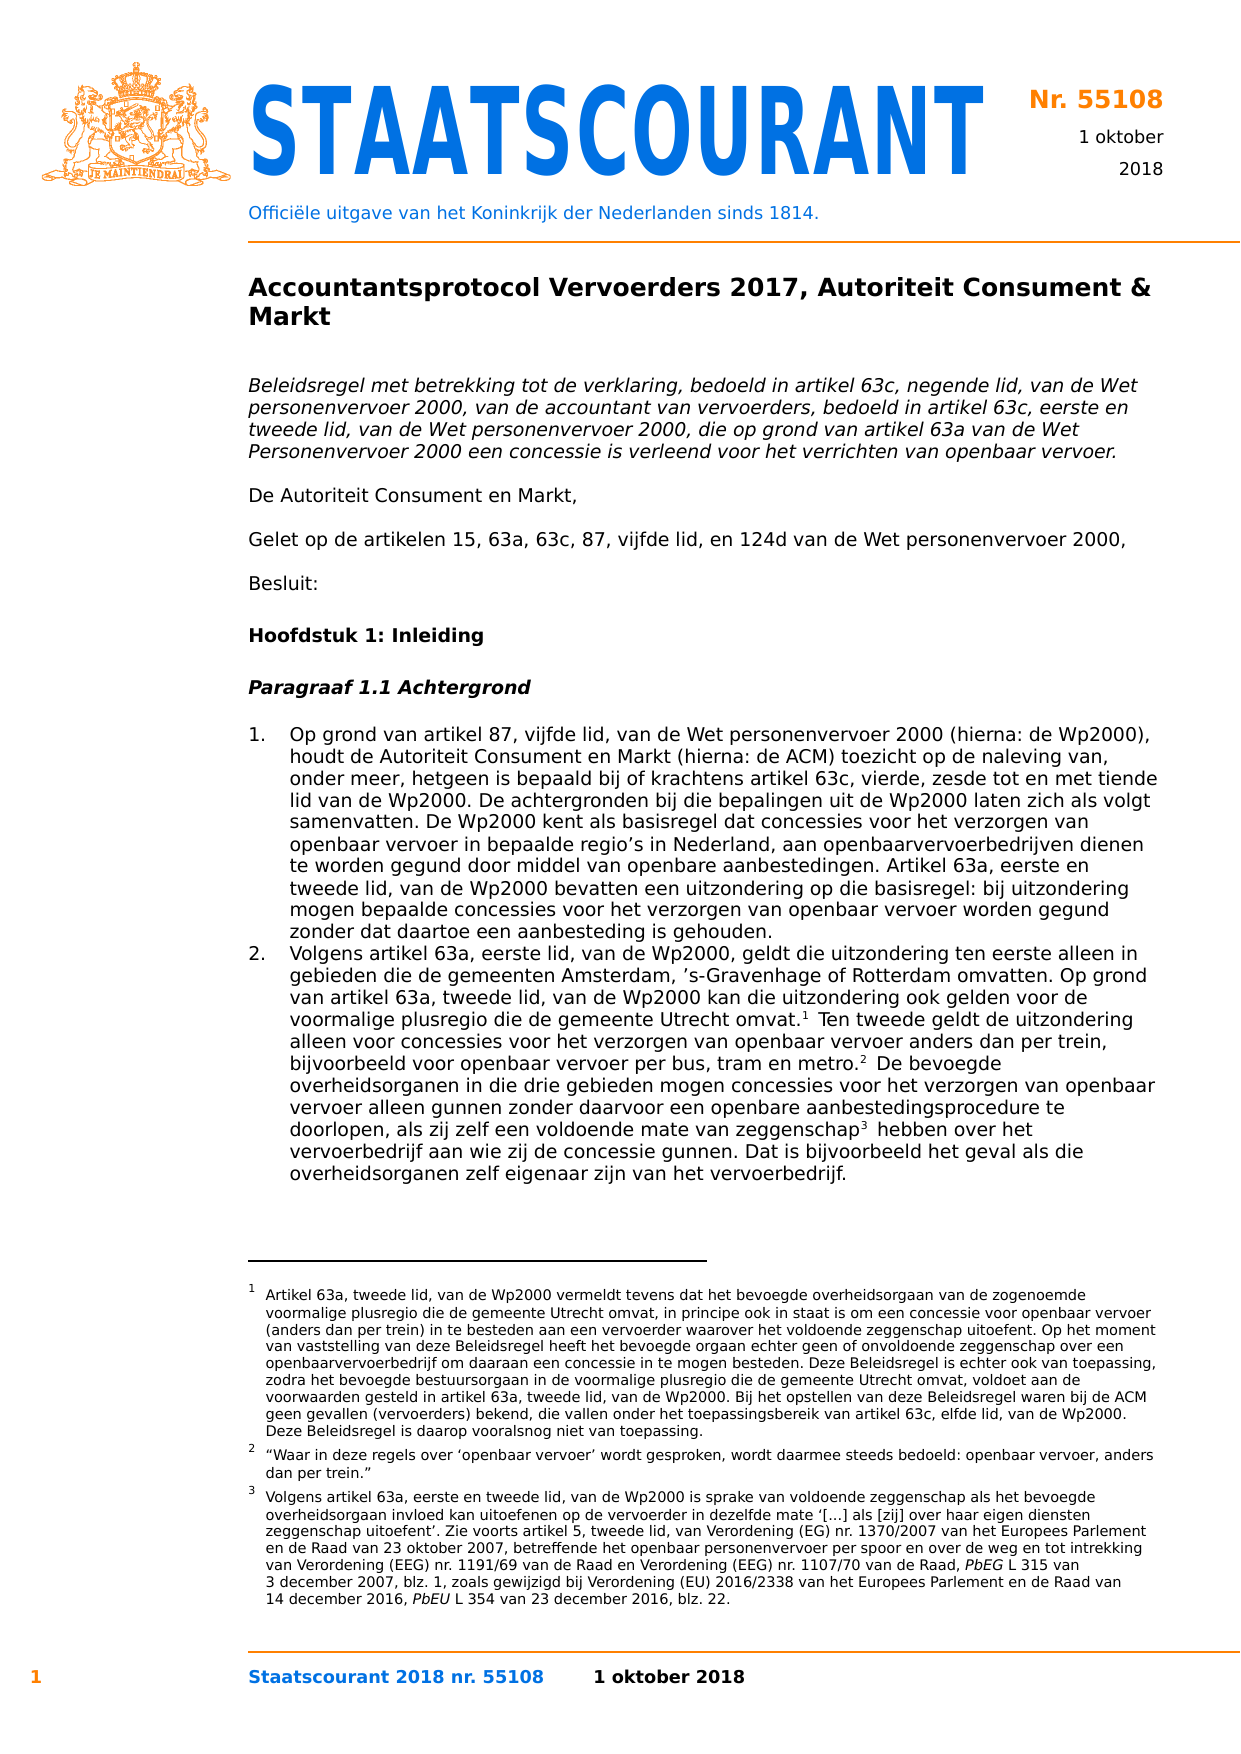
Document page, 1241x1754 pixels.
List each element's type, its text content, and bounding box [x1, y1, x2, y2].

table_header [25, 62, 248, 241]
text Artikel 63a, tweede lid, van de Wp2000 vermeldt tevens dat het bevoegde overheidsorgaan van de zogenoemde voormalige plusregio die de gemeente Utrecht omvat, in principe ook in staat is om een concessie voor openbaar vervoer (anders dan per trein) in te besteden aan een vervoerder waarover het voldoende zeggenschap uitoefent. Op het moment van vaststelling van deze Beleidsregel heeft het bevoegde orgaan echter geen of onvoldoende zeggenschap over een openbaarvervoerbedrijf om daaraan een concessie in te mogen besteden. Deze Beleidsregel is echter ook van toepassing, zodra het bevoegde bestuursorgaan in de voormalige plusregio die de gemeente Utrecht omvat, voldoet aan de voorwaarden gesteld in artikel 63a, tweede lid, van de Wp2000. Bij het opstellen van deze Beleidsregel waren bij de ACM geen gevallen (vervoerders) bekend, die vallen onder het toepassingsbereik van artikel 63c, elfde lid, van de Wp2000. Deze Beleidsregel is daarop vooralsnog niet van toepassing. [248, 1283, 1163, 1440]
text 2. Volgens artikel 63a, eerste lid, van de Wp2000, geldt die uitzondering ten eerste alleen in gebieden die de gemeenten Amsterdam, ’s-Gravenhage of Rotterdam omvatten. Op grond van artikel 63a, tweede lid, van de Wp2000 kan die uitzondering ook gelden voor de voormalige plusregio die de gemeente Utrecht omvat. Ten tweede geldt de uitzondering alleen voor concessies voor het verzorgen van openbaar vervoer anders dan per trein, bijvoorbeeld voor openbaar vervoer per bus, tram en metro. De bevoegde overheidsorganen in die drie gebieden mogen concessies voor het verzorgen van openbaar vervoer alleen gunnen zonder daarvoor een openbare aanbestedingsprocedure te doorlopen, als zij zelf een voldoende mate van zeggenschap hebben over het vervoerbedrijf aan wie zij de concessie gunnen. Dat is bijvoorbeeld het geval als die overheidsorganen zelf eigenaar zijn van het vervoerbedrijf. [248, 943, 1163, 1185]
table_header Nr. 55108 [998, 62, 1240, 121]
table_header STAATSCOURANT [248, 62, 998, 203]
text Volgens artikel 63a, eerste en tweede lid, van de Wp2000 is sprake van voldoende zeggenschap als het bevoegde overheidsorgaan invloed kan uitoefenen op de vervoerder in dezelfde mate ‘[...] als [zij] over haar eigen diensten zeggenschap uitoefent’. Zie voorts artikel 5, tweede lid, van Verordening (EG) nr. 1370/2007 van het Europees Parlement en de Raad van 23 oktober 2007, betreffende het openbaar personenvervoer per spoor en over de weg en tot intrekking van Verordening (EEG) nr. 1191/69 van de Raad en Verordening (EEG) nr. 1107/70 van de Raad, PbEG L 315 van 3 december 2007, blz. 1, zoals gewĳzigd bĳ Verordening (EU) 2016/2338 van het Europees Parlement en de Raad van 14 december 2016, PbEU L 354 van 23 december 2016, blz. 22. [248, 1484, 1163, 1608]
text “Waar in deze regels over ‘openbaar vervoer’ wordt gesproken, wordt daarmee steeds bedoeld: openbaar vervoer, anders dan per trein.” [248, 1443, 1163, 1482]
text De Autoriteit Consument en Markt, [248, 485, 1163, 507]
text Beleidsregel met betrekking tot de verklaring, bedoeld in artikel 63c, negende lid, van de Wet personenvervoer 2000, van de accountant van vervoerders, bedoeld in artikel 63c, eerste en tweede lid, van de Wet personenvervoer 2000, die op grond van artikel 63a van de Wet Personenvervoer 2000 een concessie is verleend voor het verrichten van openbaar vervoer. [248, 375, 1163, 463]
text Gelet op de artikelen 15, 63a, 63c, 87, vijfde lid, en 124d van de Wet personenvervoer 2000, [248, 529, 1163, 551]
subtitle Accountantsprotocol Vervoerders 2017, Autoriteit Consument & Markt [248, 273, 1163, 331]
picture [41, 62, 231, 186]
table_cell 2018 [998, 153, 1240, 203]
subtitle Paragraaf 1.1 Achtergrond [248, 677, 1163, 698]
table_cell Officiële uitgave van het Koninkrijk der Nederlanden sinds 1814. [248, 203, 1240, 241]
text Besluit: [248, 573, 1163, 594]
subtitle Hoofdstuk 1: Inleiding [248, 624, 1163, 647]
table_cell 1 oktober [998, 121, 1240, 153]
text 1. Op grond van artikel 87, vijfde lid, van de Wet personenvervoer 2000 (hierna: de Wp2000), houdt de Autoriteit Consument en Markt (hierna: de ACM) toezicht op de naleving van, onder meer, hetgeen is bepaald bij of krachtens artikel 63c, vierde, zesde tot en met tiende lid van de Wp2000. De achtergronden bij die bepalingen uit de Wp2000 laten zich als volgt samenvatten. De Wp2000 kent als basisregel dat concessies voor het verzorgen van openbaar vervoer in bepaalde regio’s in Nederland, aan openbaarvervoerbedrijven dienen te worden gegund door middel van openbare aanbestedingen. Artikel 63a, eerste en tweede lid, van de Wp2000 bevatten een uitzondering op die basisregel: bij uitzondering mogen bepaalde concessies voor het verzorgen van openbaar vervoer worden gegund zonder dat daartoe een aanbesteding is gehouden. [248, 723, 1163, 943]
